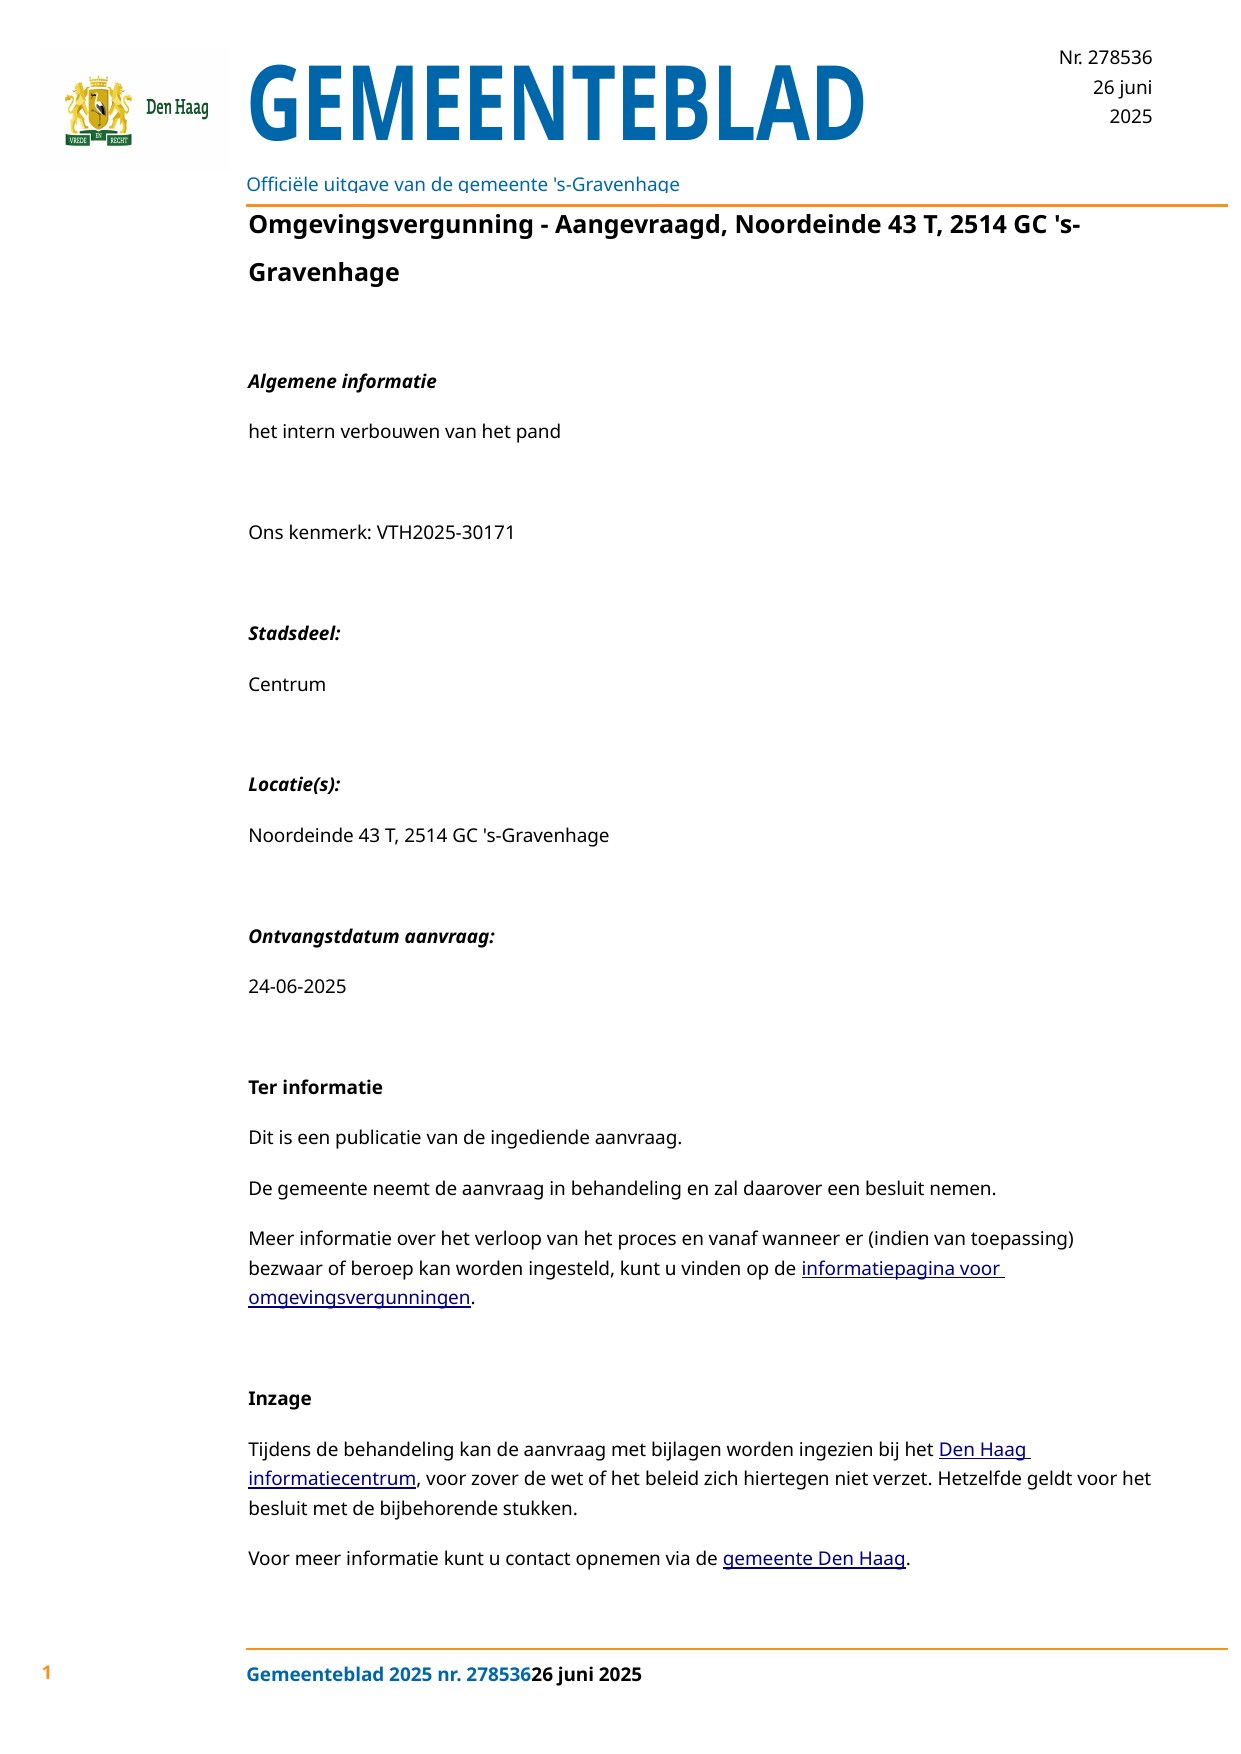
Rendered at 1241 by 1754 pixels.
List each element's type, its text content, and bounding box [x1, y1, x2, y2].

text Locatie(s): [248, 772, 1152, 797]
text Ontvangstdatum aanvraag: [248, 923, 1152, 949]
text Ter informatie [248, 1074, 1152, 1100]
text Voor meer informatie kunt u contact opnemen via de gemeente Den Haag. [248, 1545, 1152, 1571]
text Dit is een publicatie van de ingediende aanvraag. [248, 1124, 1152, 1150]
text Noordeinde 43 T, 2514 GC 's-Gravenhage [248, 822, 1152, 848]
text Ons kenmerk: VTH2025-30171 [248, 519, 1152, 545]
text het intern verbouwen van het pand [248, 419, 1152, 444]
text Omgevingsvergunning - Aangevraagd, Noordeinde 43 T, 2514 GC 's-Gravenhage [248, 207, 1152, 288]
text Stadsdeel: [248, 620, 1152, 646]
text Inzage [248, 1385, 1152, 1411]
text Meer informatie over het verloop van het proces en vanaf wanneer er (indien van toepassing) bezwaar of beroep kan worden ingesteld, kunt u vinden op de informatiepagina voor omgevingsvergunningen. [248, 1225, 1152, 1310]
text 24-06-2025 [248, 973, 1152, 999]
text Tijdens de behandeling kan de aanvraag met bijlagen worden ingezien bij het Den Haag informatiecentrum, voor zover de wet of het beleid zich hiertegen niet verzet. Hetzelfde geldt voor het besluit met de bijbehorende stukken. [248, 1436, 1152, 1521]
picture [41, 47, 231, 172]
text De gemeente neemt de aanvraag in behandeling en zal daarover een besluit nemen. [248, 1175, 1152, 1201]
text Centrum [248, 671, 1152, 697]
text Algemene informatie [248, 368, 1152, 394]
